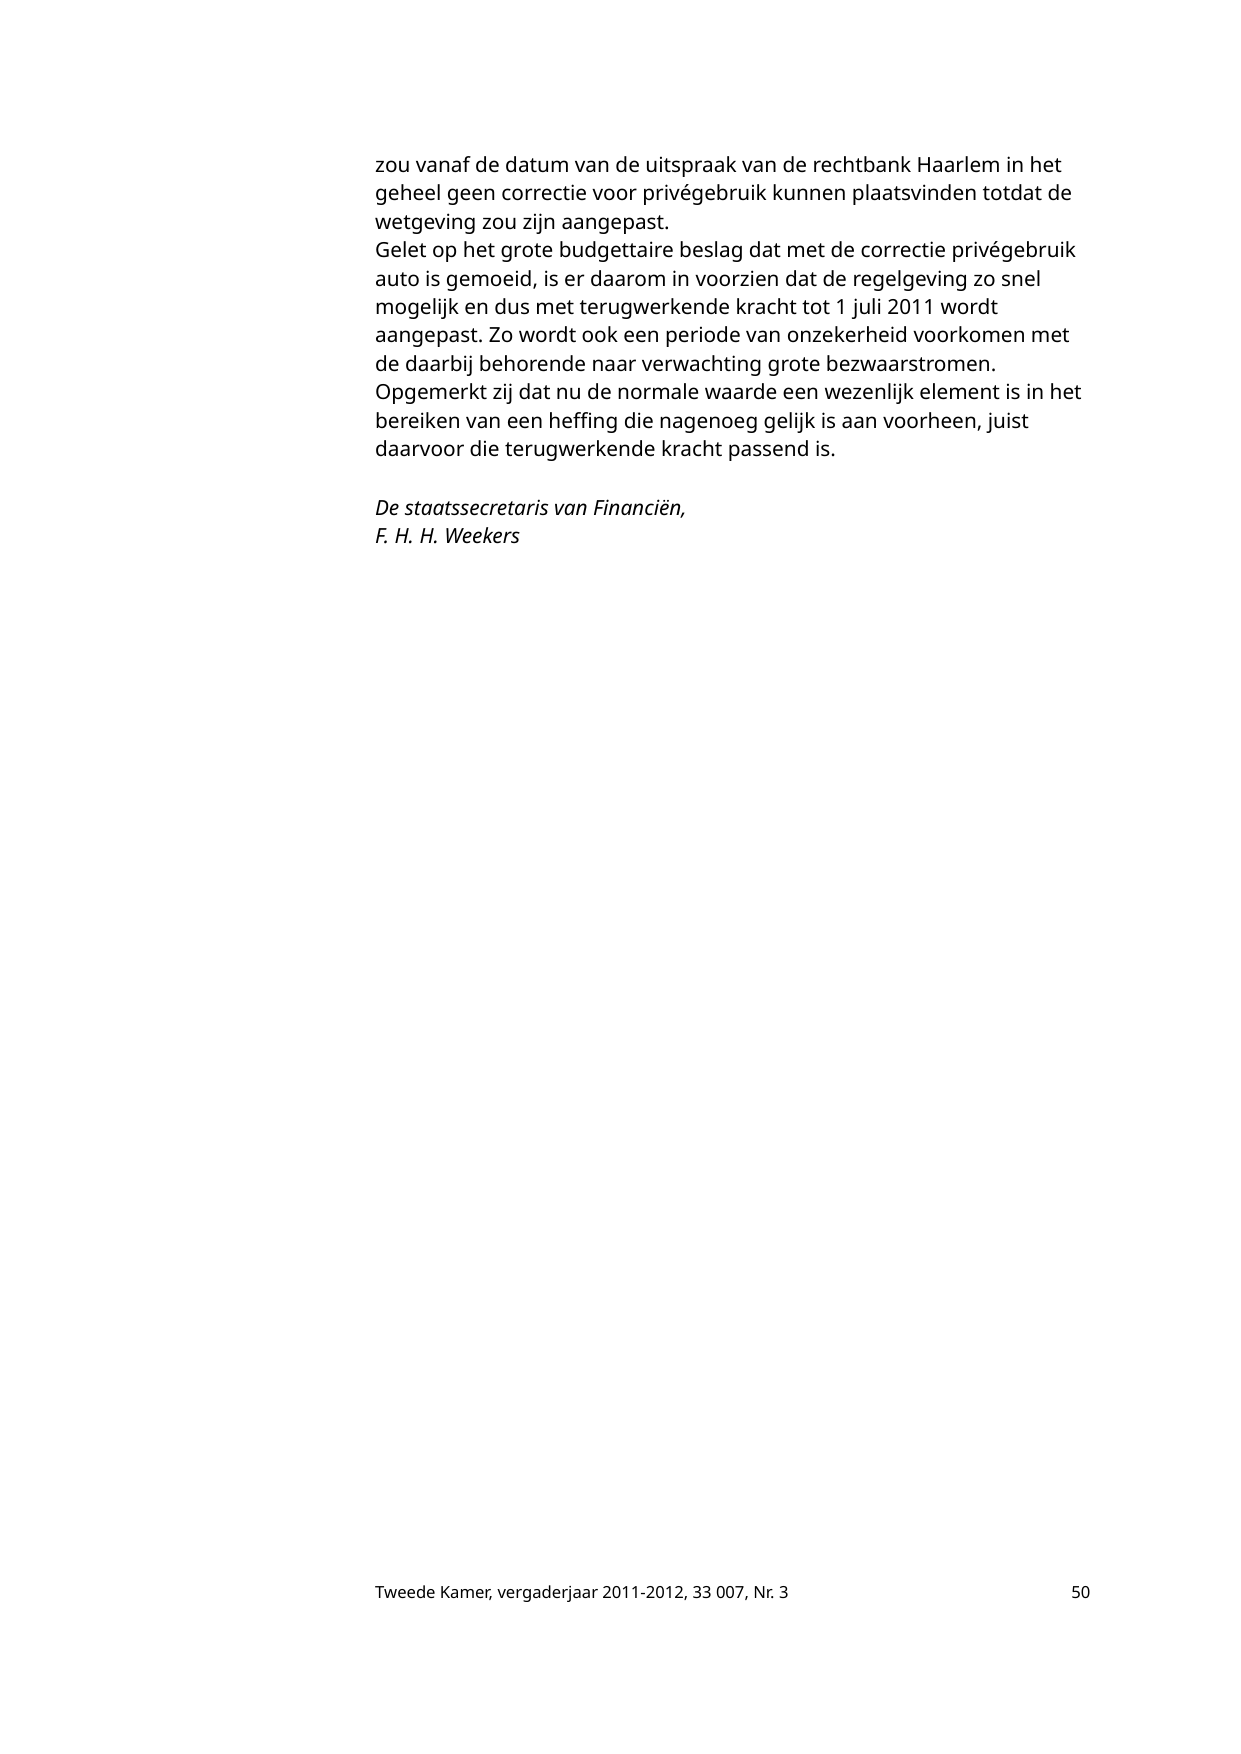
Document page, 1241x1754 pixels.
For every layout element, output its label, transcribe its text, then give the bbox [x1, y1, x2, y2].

text F. H. H. Weekers [375, 521, 1090, 550]
text De staatssecretaris van Financiën, [375, 493, 1090, 521]
text zou vanaf de datum van de uitspraak van de rechtbank Haarlem in het geheel geen correctie voor privégebruik kunnen plaatsvinden totdat de wetgeving zou zijn aangepast. [375, 150, 1090, 235]
text Gelet op het grote budgettaire beslag dat met de correctie privégebruik auto is gemoeid, is er daarom in voorzien dat de regelgeving zo snel mogelijk en dus met terugwerkende kracht tot 1 juli 2011 wordt aangepast. Zo wordt ook een periode van onzekerheid voorkomen met de daarbij behorende naar verwachting grote bezwaarstromen. Opgemerkt zij dat nu de normale waarde een wezenlijk element is in het bereiken van een heffing die nagenoeg gelijk is aan voorheen, juist daarvoor die terugwerkende kracht passend is. [375, 235, 1090, 463]
